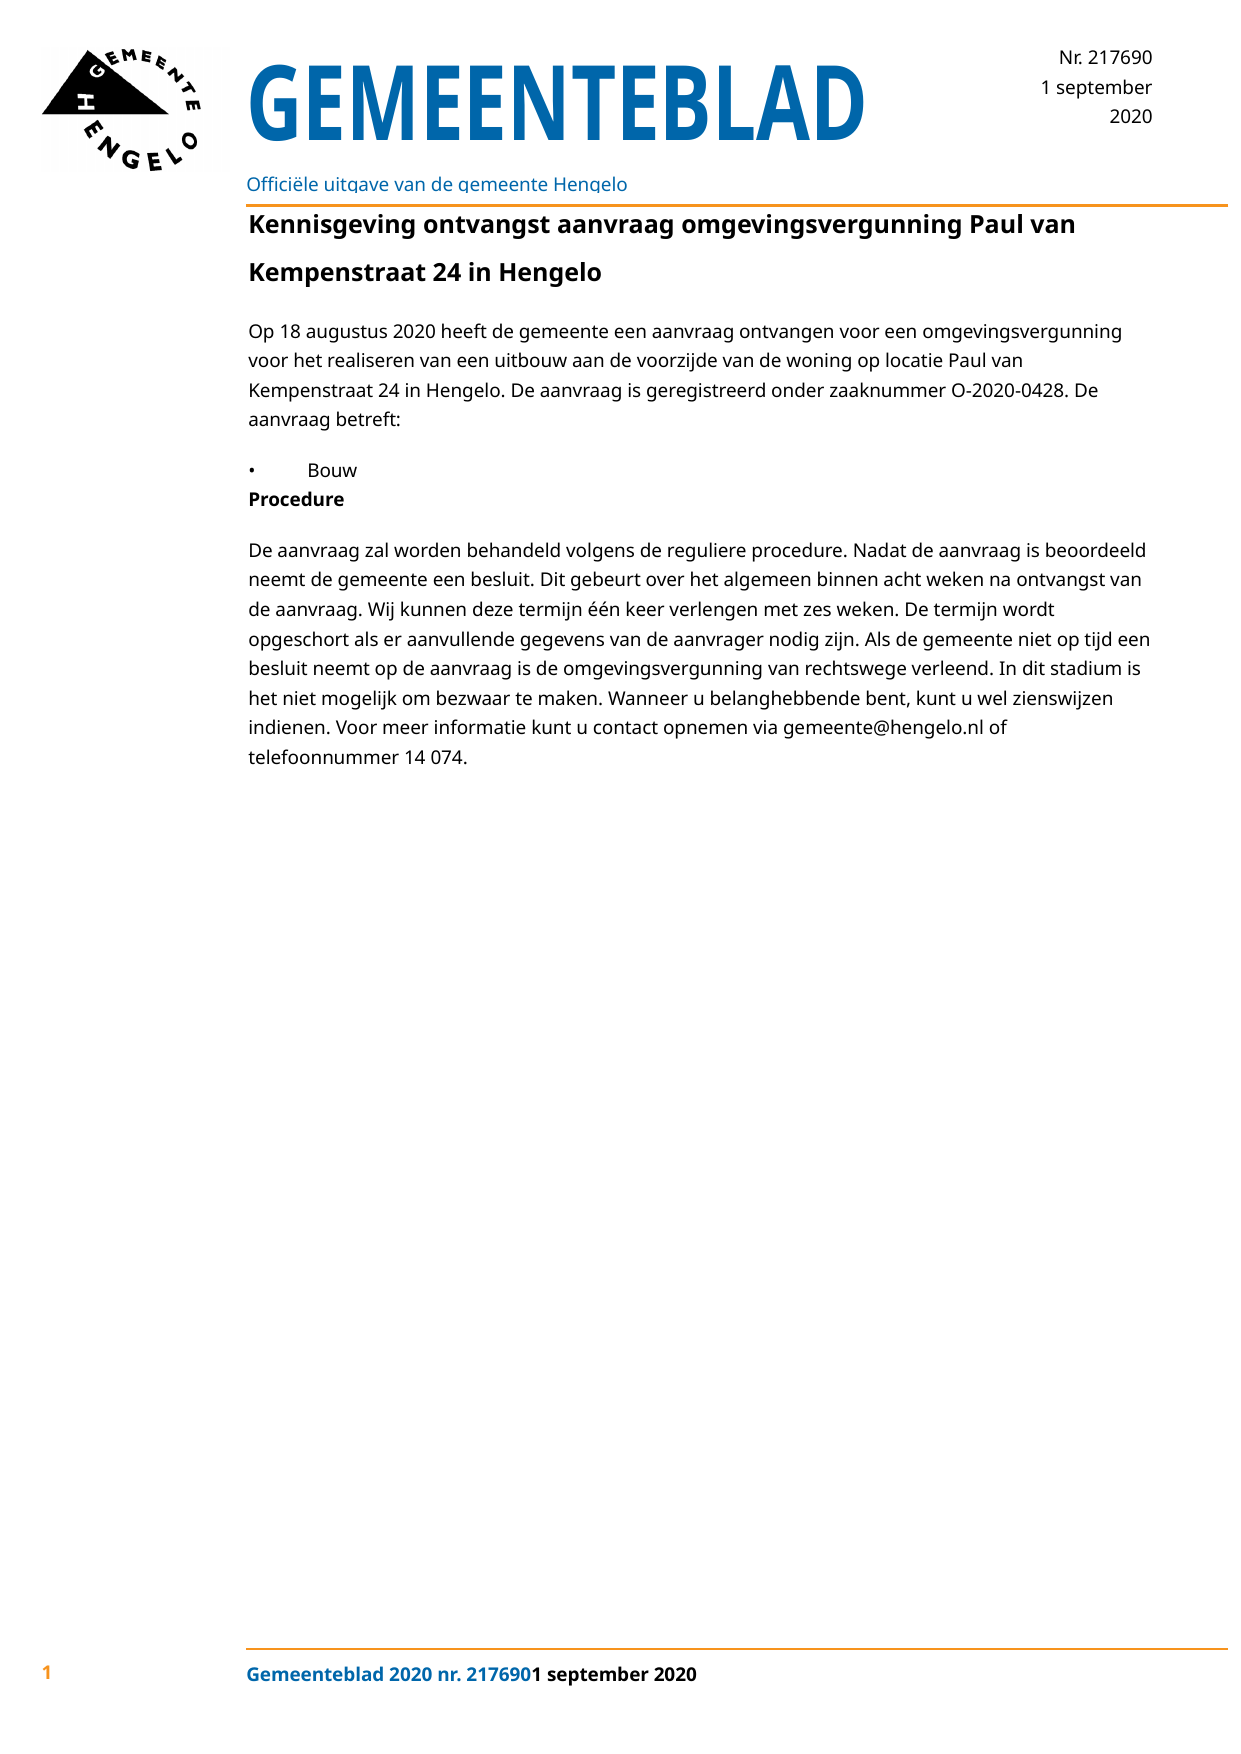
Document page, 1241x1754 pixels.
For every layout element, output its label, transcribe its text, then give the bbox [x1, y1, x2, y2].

text De aanvraag zal worden behandeld volgens de reguliere procedure. Nadat de aanvraag is beoordeeld neemt de gemeente een besluit. Dit gebeurt over het algemeen binnen acht weken na ontvangst van de aanvraag. Wij kunnen deze termijn één keer verlengen met zes weken. De termijn wordt opgeschort als er aanvullende gegevens van de aanvrager nodig zijn. Als de gemeente niet op tijd een besluit neemt op de aanvraag is de omgevingsvergunning van rechtswege verleend. In dit stadium is het niet mogelijk om bezwaar te maken. Wanneer u belanghebbende bent, kunt u wel zienswijzen indienen. Voor meer informatie kunt u contact opnemen via gemeente@hengelo.nl of telefoonnummer 14 074. [248, 537, 1152, 770]
text Procedure [248, 487, 1152, 512]
text Kennisgeving ontvangst aanvraag omgevingsvergunning Paul van Kempenstraat 24 in Hengelo [248, 207, 1152, 288]
text Op 18 augustus 2020 heeft de gemeente een aanvraag ontvangen voor een omgevingsvergunning voor het realiseren van een uitbouw aan de voorzijde van de woning op locatie Paul van Kempenstraat 24 in Hengelo. De aanvraag is geregistreerd onder zaaknummer O-2020-0428. De aanvraag betreft: [248, 318, 1152, 432]
picture [41, 47, 231, 172]
list Bouw [248, 457, 1152, 483]
